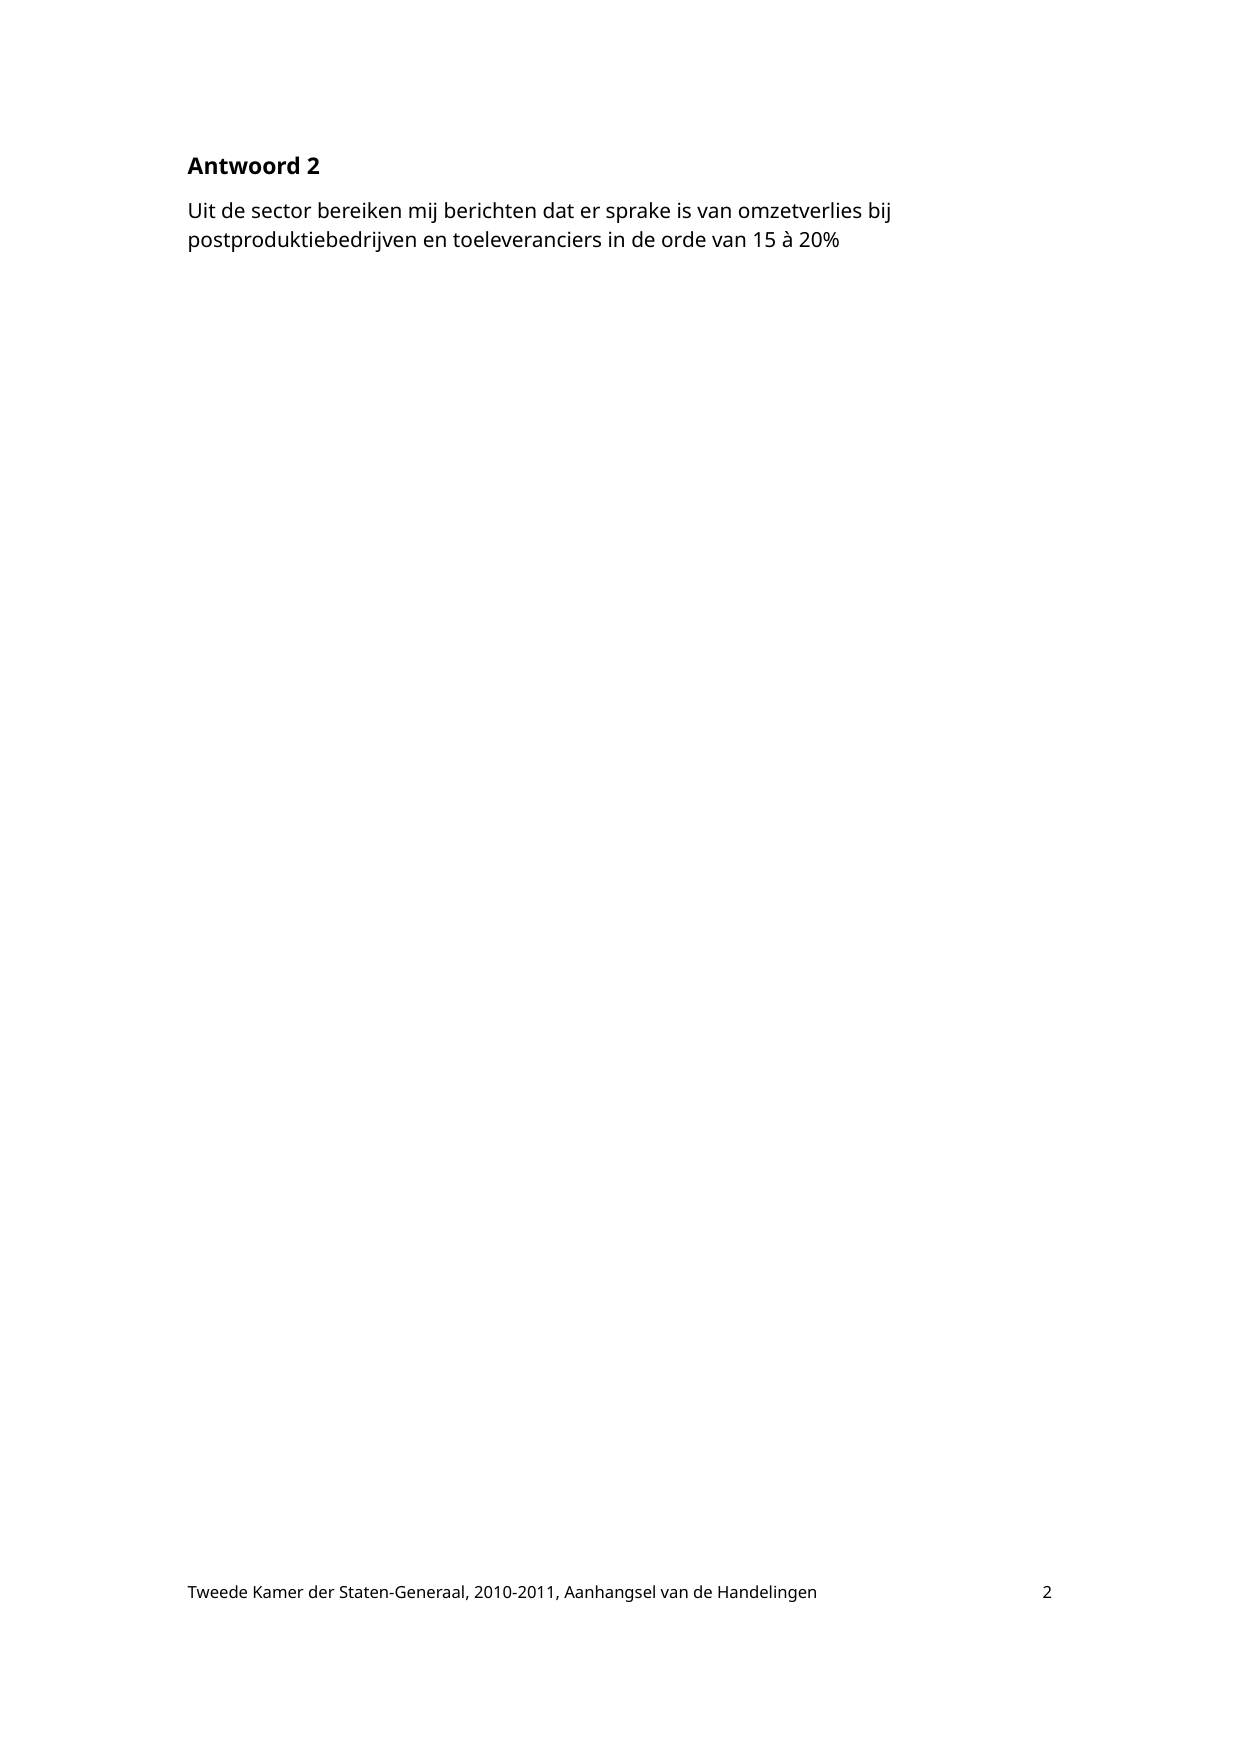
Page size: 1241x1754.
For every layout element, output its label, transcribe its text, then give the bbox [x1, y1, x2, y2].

text Uit de sector bereiken mij berichten dat er sprake is van omzetverlies bij postproduktiebedrijven en toeleveranciers in de orde van 15 à 20% [187, 196, 1053, 253]
subtitle Antwoord 2 [187, 150, 1053, 181]
